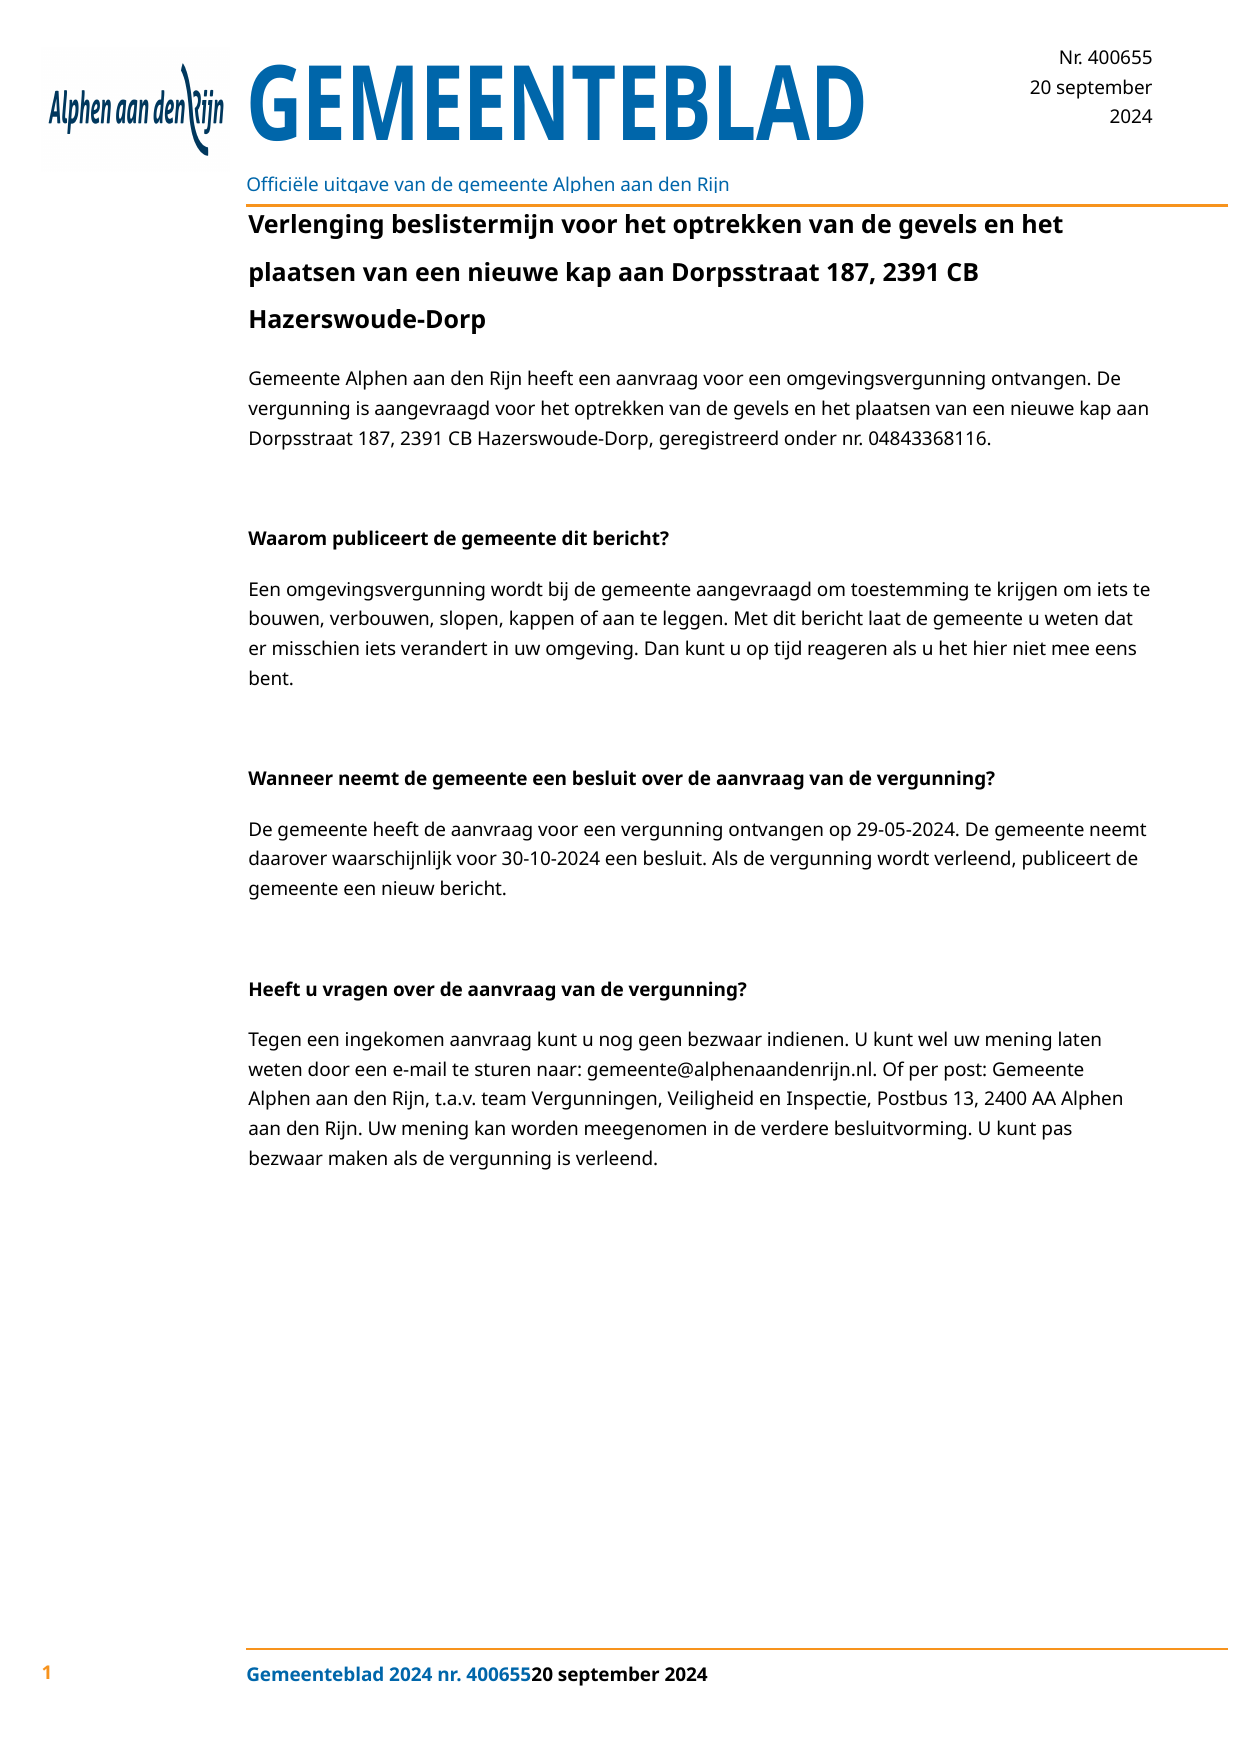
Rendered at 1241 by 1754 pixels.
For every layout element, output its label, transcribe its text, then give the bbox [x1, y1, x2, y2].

text Een omgevingsvergunning wordt bij de gemeente aangevraagd om toestemming te krijgen om iets te bouwen, verbouwen, slopen, kappen of aan te leggen. Met dit bericht laat de gemeente u weten dat er misschien iets verandert in uw omgeving. Dan kunt u op tijd reageren als u het hier niet mee eens bent. [248, 576, 1152, 690]
text Verlenging beslistermijn voor het optrekken van de gevels en het plaatsen van een nieuwe kap aan Dorpsstraat 187, 2391 CB Hazerswoude-Dorp [248, 207, 1152, 336]
text Gemeente Alphen aan den Rijn heeft een aanvraag voor een omgevingsvergunning ontvangen. De vergunning is aangevraagd voor het optrekken van de gevels en het plaatsen van een nieuwe kap aan Dorpsstraat 187, 2391 CB Hazerswoude-Dorp, geregistreerd onder nr. 04843368116. [248, 366, 1152, 450]
text Wanneer neemt de gemeente een besluit over de aanvraag van de vergunning? [248, 766, 1152, 791]
text Waarom publiceert de gemeente dit bericht? [248, 526, 1152, 551]
text Heeft u vragen over de aanvraag van de vergunning? [248, 976, 1152, 1002]
picture [41, 47, 231, 172]
text De gemeente heeft de aanvraag voor een vergunning ontvangen op 29-05-2024. De gemeente neemt daarover waarschijnlijk voor 30-10-2024 een besluit. Als de vergunning wordt verleend, publiceert de gemeente een nieuw bericht. [248, 816, 1152, 901]
text Tegen een ingekomen aanvraag kunt u nog geen bezwaar indienen. U kunt wel uw mening laten weten door een e-mail te sturen naar: gemeente@alphenaandenrijn.nl. Of per post: Gemeente Alphen aan den Rijn, t.a.v. team Vergunningen, Veiligheid en Inspectie, Postbus 13, 2400 AA Alphen aan den Rijn. Uw mening kan worden meegenomen in de verdere besluitvorming. U kunt pas bezwaar maken als de vergunning is verleend. [248, 1026, 1152, 1170]
